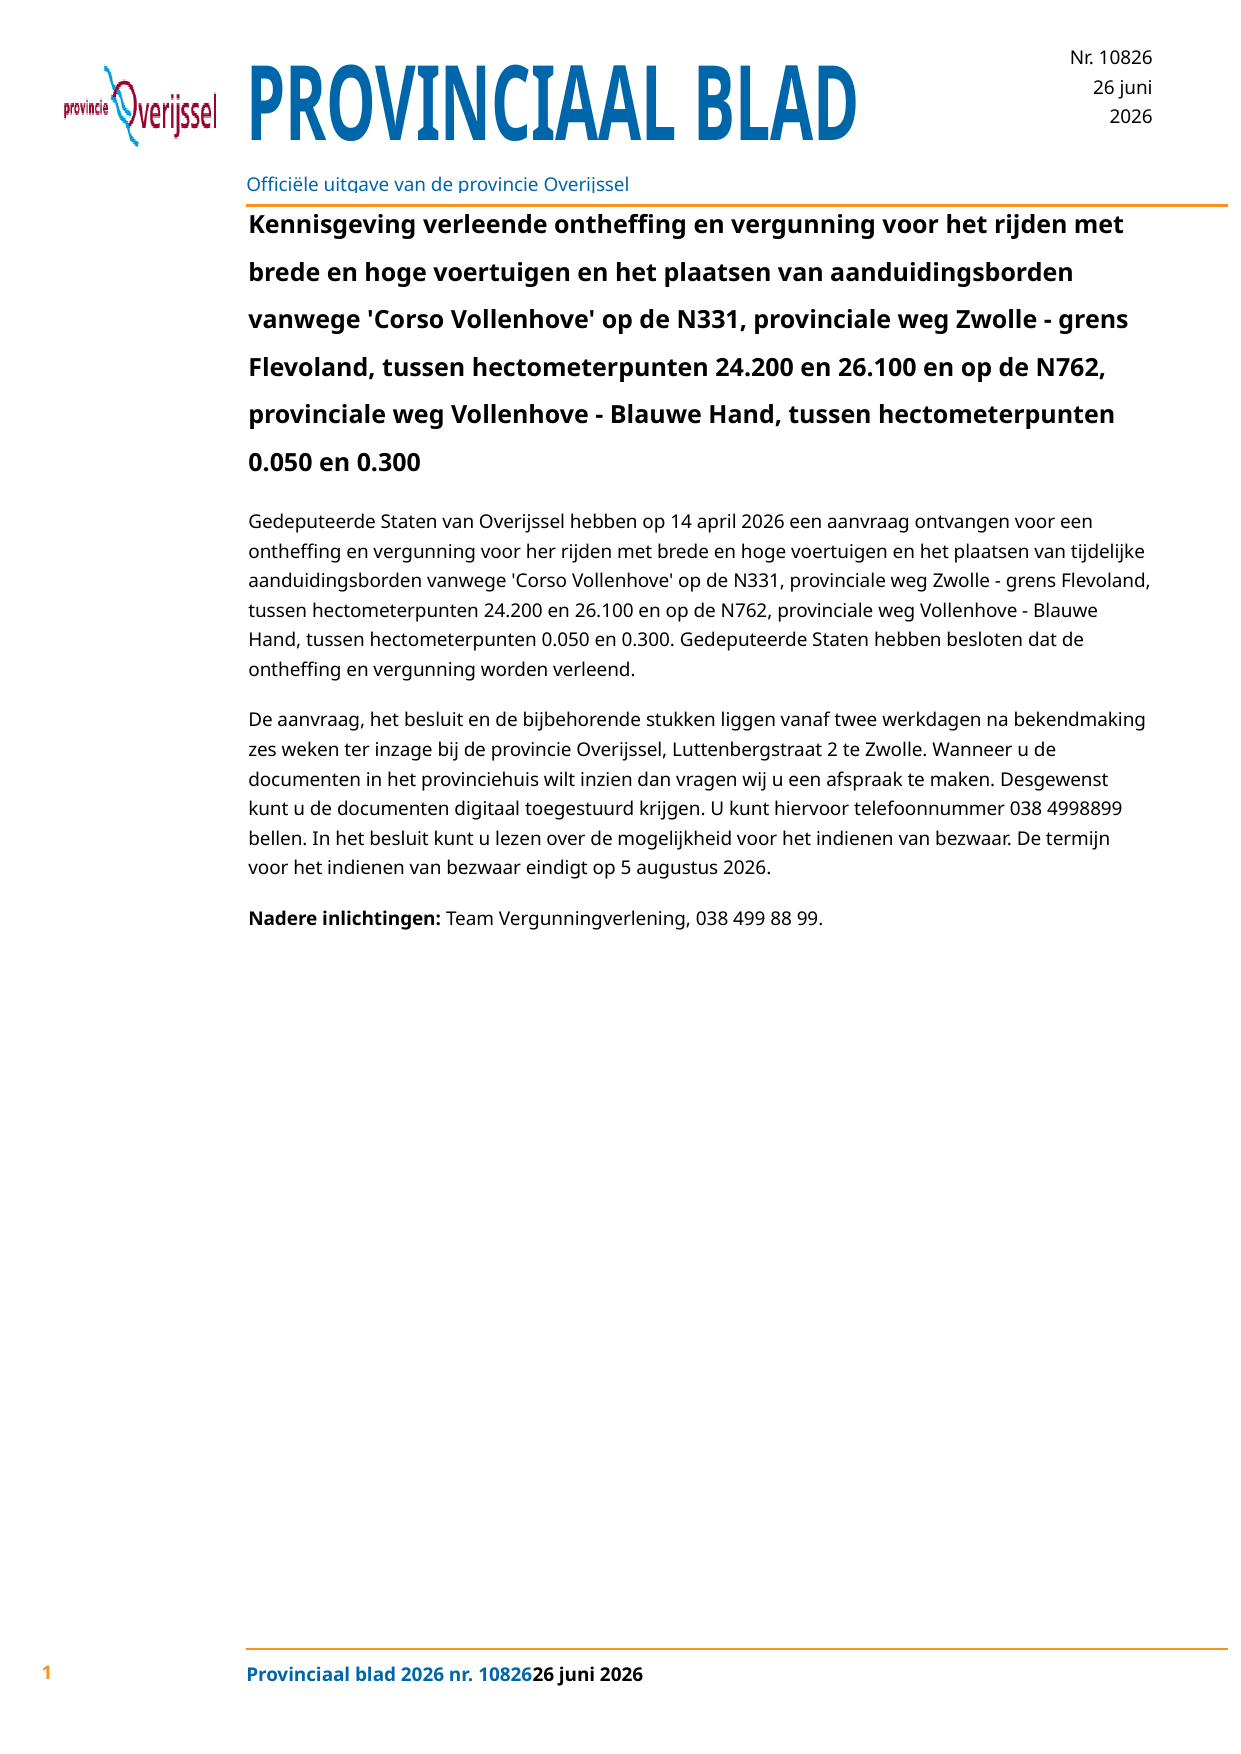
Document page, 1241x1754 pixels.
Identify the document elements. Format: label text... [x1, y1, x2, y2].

picture [41, 47, 231, 172]
text Nadere inlichtingen: Team Vergunningverlening, 038 499 88 99. [248, 905, 1152, 931]
text De aanvraag, het besluit en de bijbehorende stukken liggen vanaf twee werkdagen na bekendmaking zes weken ter inzage bij de provincie Overijssel, Luttenbergstraat 2 te Zwolle. Wanneer u de documenten in het provinciehuis wilt inzien dan vragen wij u een afspraak te maken. Desgewenst kunt u de documenten digitaal toegestuurd krijgen. U kunt hiervoor telefoonnummer 038 4998899 bellen. In het besluit kunt u lezen over de mogelijkheid voor het indienen van bezwaar. De termijn voor het indienen van bezwaar eindigt op 5 augustus 2026. [248, 707, 1152, 880]
text Gedeputeerde Staten van Overijssel hebben op 14 april 2026 een aanvraag ontvangen voor een ontheffing en vergunning voor her rijden met brede en hoge voertuigen en het plaatsen van tijdelijke aanduidingsborden vanwege 'Corso Vollenhove' op de N331, provinciale weg Zwolle - grens Flevoland, tussen hectometerpunten 24.200 en 26.100 en op de N762, provinciale weg Vollenhove - Blauwe Hand, tussen hectometerpunten 0.050 en 0.300. Gedeputeerde Staten hebben besloten dat de ontheffing en vergunning worden verleend. [248, 508, 1152, 682]
text Kennisgeving verleende ontheffing en vergunning voor het rijden met brede en hoge voertuigen en het plaatsen van aanduidingsborden vanwege 'Corso Vollenhove' op de N331, provinciale weg Zwolle - grens Flevoland, tussen hectometerpunten 24.200 en 26.100 en op de N762, provinciale weg Vollenhove - Blauwe Hand, tussen hectometerpunten 0.050 en 0.300 [248, 207, 1152, 479]
